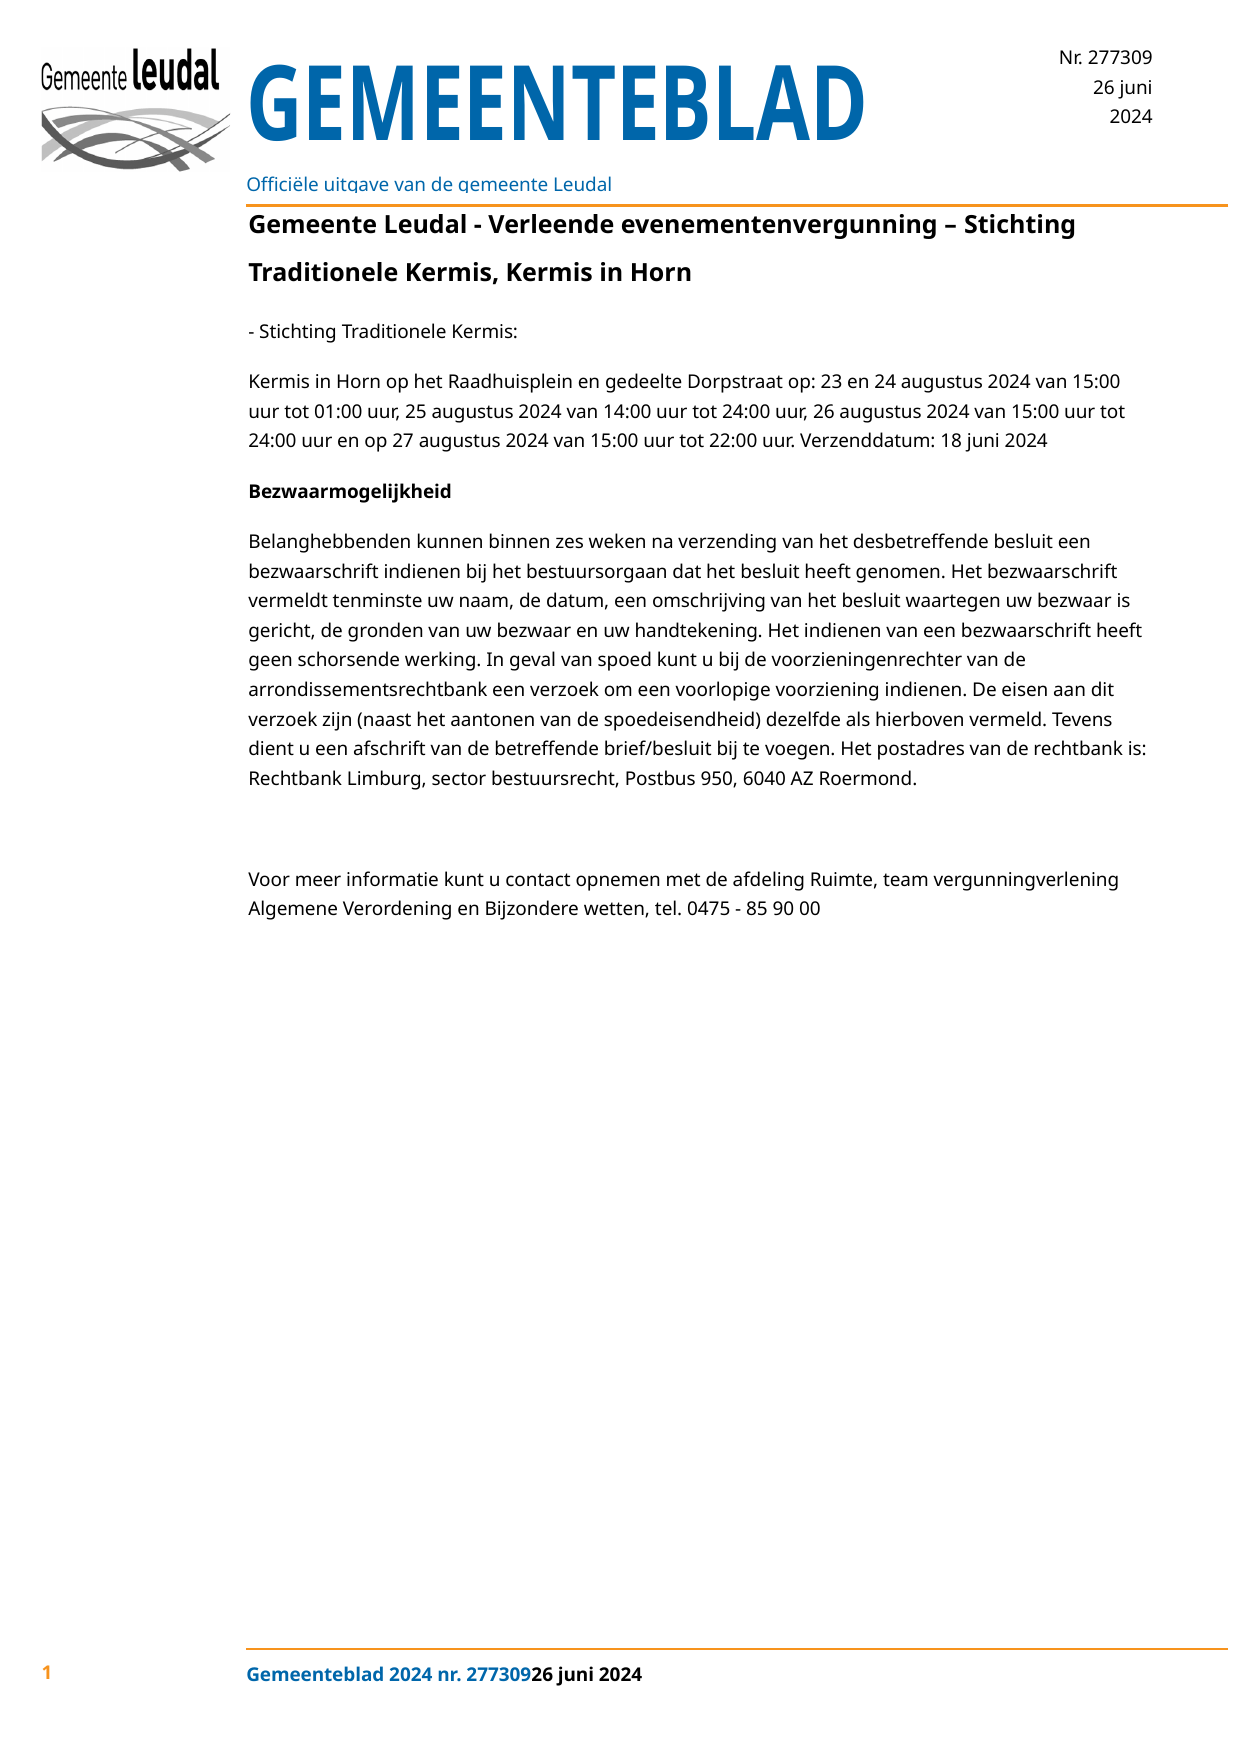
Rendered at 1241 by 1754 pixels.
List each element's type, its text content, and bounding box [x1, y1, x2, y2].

text Kermis in Horn op het Raadhuisplein en gedeelte Dorpstraat op: 23 en 24 augustus 2024 van 15:00 uur tot 01:00 uur, 25 augustus 2024 van 14:00 uur tot 24:00 uur, 26 augustus 2024 van 15:00 uur tot 24:00 uur en op 27 augustus 2024 van 15:00 uur tot 22:00 uur. Verzenddatum: 18 juni 2024 [248, 368, 1152, 453]
picture [41, 47, 231, 172]
text Voor meer informatie kunt u contact opnemen met de afdeling Ruimte, team vergunningverlening Algemene Verordening en Bijzondere wetten, tel. 0475 - 85 90 00 [248, 866, 1152, 921]
text - Stichting Traditionele Kermis: [248, 318, 1152, 344]
text Bezwaarmogelijkheid [248, 478, 1152, 504]
text Gemeente Leudal - Verleende evenementenvergunning – Stichting Traditionele Kermis, Kermis in Horn [248, 207, 1152, 288]
text Belanghebbenden kunnen binnen zes weken na verzending van het desbetreffende besluit een bezwaarschrift indienen bij het bestuursorgaan dat het besluit heeft genomen. Het bezwaarschrift vermeldt tenminste uw naam, de datum, een omschrijving van het besluit waartegen uw bezwaar is gericht, de gronden van uw bezwaar en uw handtekening. Het indienen van een bezwaarschrift heeft geen schorsende werking. In geval van spoed kunt u bij de voorzieningenrechter van de arrondissementsrechtbank een verzoek om een voorlopige voorziening indienen. De eisen aan dit verzoek zijn (naast het aantonen van de spoedeisendheid) dezelfde als hierboven vermeld. Tevens dient u een afschrift van de betreffende brief/besluit bij te voegen. Het postadres van de rechtbank is: Rechtbank Limburg, sector bestuursrecht, Postbus 950, 6040 AZ Roermond. [248, 528, 1152, 791]
